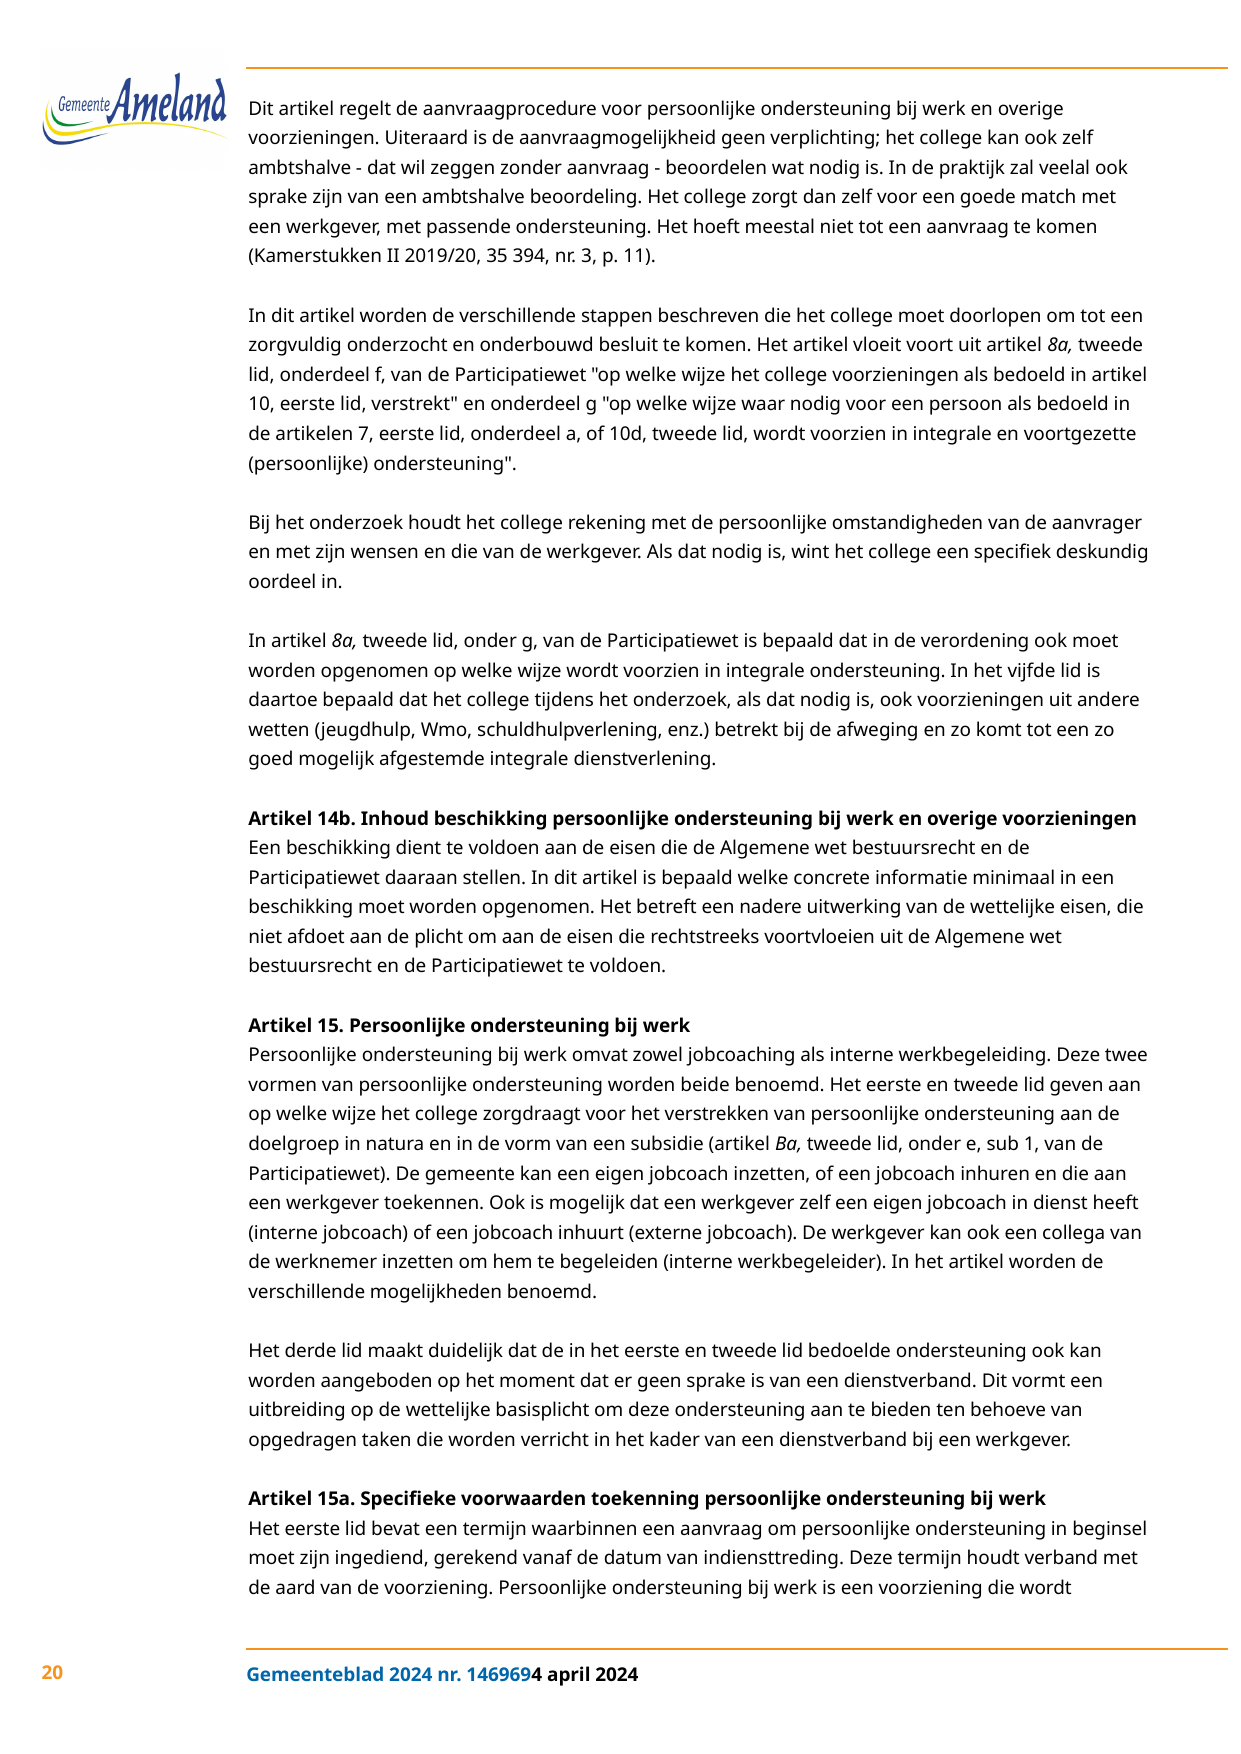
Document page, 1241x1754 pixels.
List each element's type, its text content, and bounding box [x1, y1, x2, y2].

text Persoonlijke ondersteuning bij werk omvat zowel jobcoaching als interne werkbegeleiding. Deze twee vormen van persoonlijke ondersteuning worden beide benoemd. Het eerste en tweede lid geven aan op welke wijze het college zorgdraagt voor het verstrekken van persoonlijke ondersteuning aan de doelgroep in natura en in de vorm van een subsidie (artikel Ba, tweede lid, onder e, sub 1, van de Participatiewet). De gemeente kan een eigen jobcoach inzetten, of een jobcoach inhuren en die aan een werkgever toekennen. Ook is mogelijk dat een werkgever zelf een eigen jobcoach in dienst heeft (interne jobcoach) of een jobcoach inhuurt (externe jobcoach). De werkgever kan ook een collega van de werknemer inzetten om hem te begeleiden (interne werkbegeleider). In het artikel worden de verschillende mogelijkheden benoemd. [248, 1041, 1152, 1304]
picture [41, 47, 231, 172]
text Artikel 15. Persoonlijke ondersteuning bij werk [248, 1012, 1152, 1038]
text Artikel 14b. Inhoud beschikking persoonlijke ondersteuning bij werk en overige voorzieningen [248, 805, 1152, 831]
text Een beschikking dient te voldoen aan de eisen die de Algemene wet bestuursrecht en de Participatiewet daaraan stellen. In dit artikel is bepaald welke concrete informatie minimaal in een beschikking moet worden opgenomen. Het betreft een nadere uitwerking van de wettelijke eisen, die niet afdoet aan de plicht om aan de eisen die rechtstreeks voortvloeien uit de Algemene wet bestuursrecht en de Participatiewet te voldoen. [248, 834, 1152, 978]
text Het derde lid maakt duidelijk dat de in het eerste en tweede lid bedoelde ondersteuning ook kan worden aangeboden op het moment dat er geen sprake is van een dienstverband. Dit vormt een uitbreiding op de wettelijke basisplicht om deze ondersteuning aan te bieden ten behoeve van opgedragen taken die worden verricht in het kader van een dienstverband bij een werkgever. [248, 1337, 1152, 1452]
text Artikel 15a. Specifieke voorwaarden toekenning persoonlijke ondersteuning bij werk [248, 1485, 1152, 1511]
text In artikel 8a, tweede lid, onder g, van de Participatiewet is bepaald dat in de verordening ook moet worden opgenomen op welke wijze wordt voorzien in integrale ondersteuning. In het vijfde lid is daartoe bepaald dat het college tijdens het onderzoek, als dat nodig is, ook voorzieningen uit andere wetten (jeugdhulp, Wmo, schuldhulpverlening, enz.) betrekt bij de afweging en zo komt tot een zo goed mogelijk afgestemde integrale dienstverlening. [248, 627, 1152, 771]
text Dit artikel regelt de aanvraagprocedure voor persoonlijke ondersteuning bij werk en overige voorzieningen. Uiteraard is de aanvraagmogelijkheid geen verplichting; het college kan ook zelf ambtshalve - dat wil zeggen zonder aanvraag - beoordelen wat nodig is. In de praktijk zal veelal ook sprake zijn van een ambtshalve beoordeling. Het college zorgt dan zelf voor een goede match met een werkgever, met passende ondersteuning. Het hoeft meestal niet tot een aanvraag te komen (Kamerstukken II 2019/20, 35 394, nr. 3, p. 11). [248, 95, 1152, 268]
text Bij het onderzoek houdt het college rekening met de persoonlijke omstandigheden van de aanvrager en met zijn wensen en die van de werkgever. Als dat nodig is, wint het college een specifiek deskundig oordeel in. [248, 509, 1152, 594]
text Het eerste lid bevat een termijn waarbinnen een aanvraag om persoonlijke ondersteuning in beginsel moet zijn ingediend, gerekend vanaf de datum van indiensttreding. Deze termijn houdt verband met de aard van de voorziening. Persoonlijke ondersteuning bij werk is een voorziening die wordt [248, 1515, 1152, 1600]
text In dit artikel worden de verschillende stappen beschreven die het college moet doorlopen om tot een zorgvuldig onderzocht en onderbouwd besluit te komen. Het artikel vloeit voort uit artikel 8a, tweede lid, onderdeel f, van de Participatiewet "op welke wijze het college voorzieningen als bedoeld in artikel 10, eerste lid, verstrekt" en onderdeel g "op welke wijze waar nodig voor een persoon als bedoeld in de artikelen 7, eerste lid, onderdeel a, of 10d, tweede lid, wordt voorzien in integrale en voortgezette (persoonlijke) ondersteuning". [248, 302, 1152, 476]
